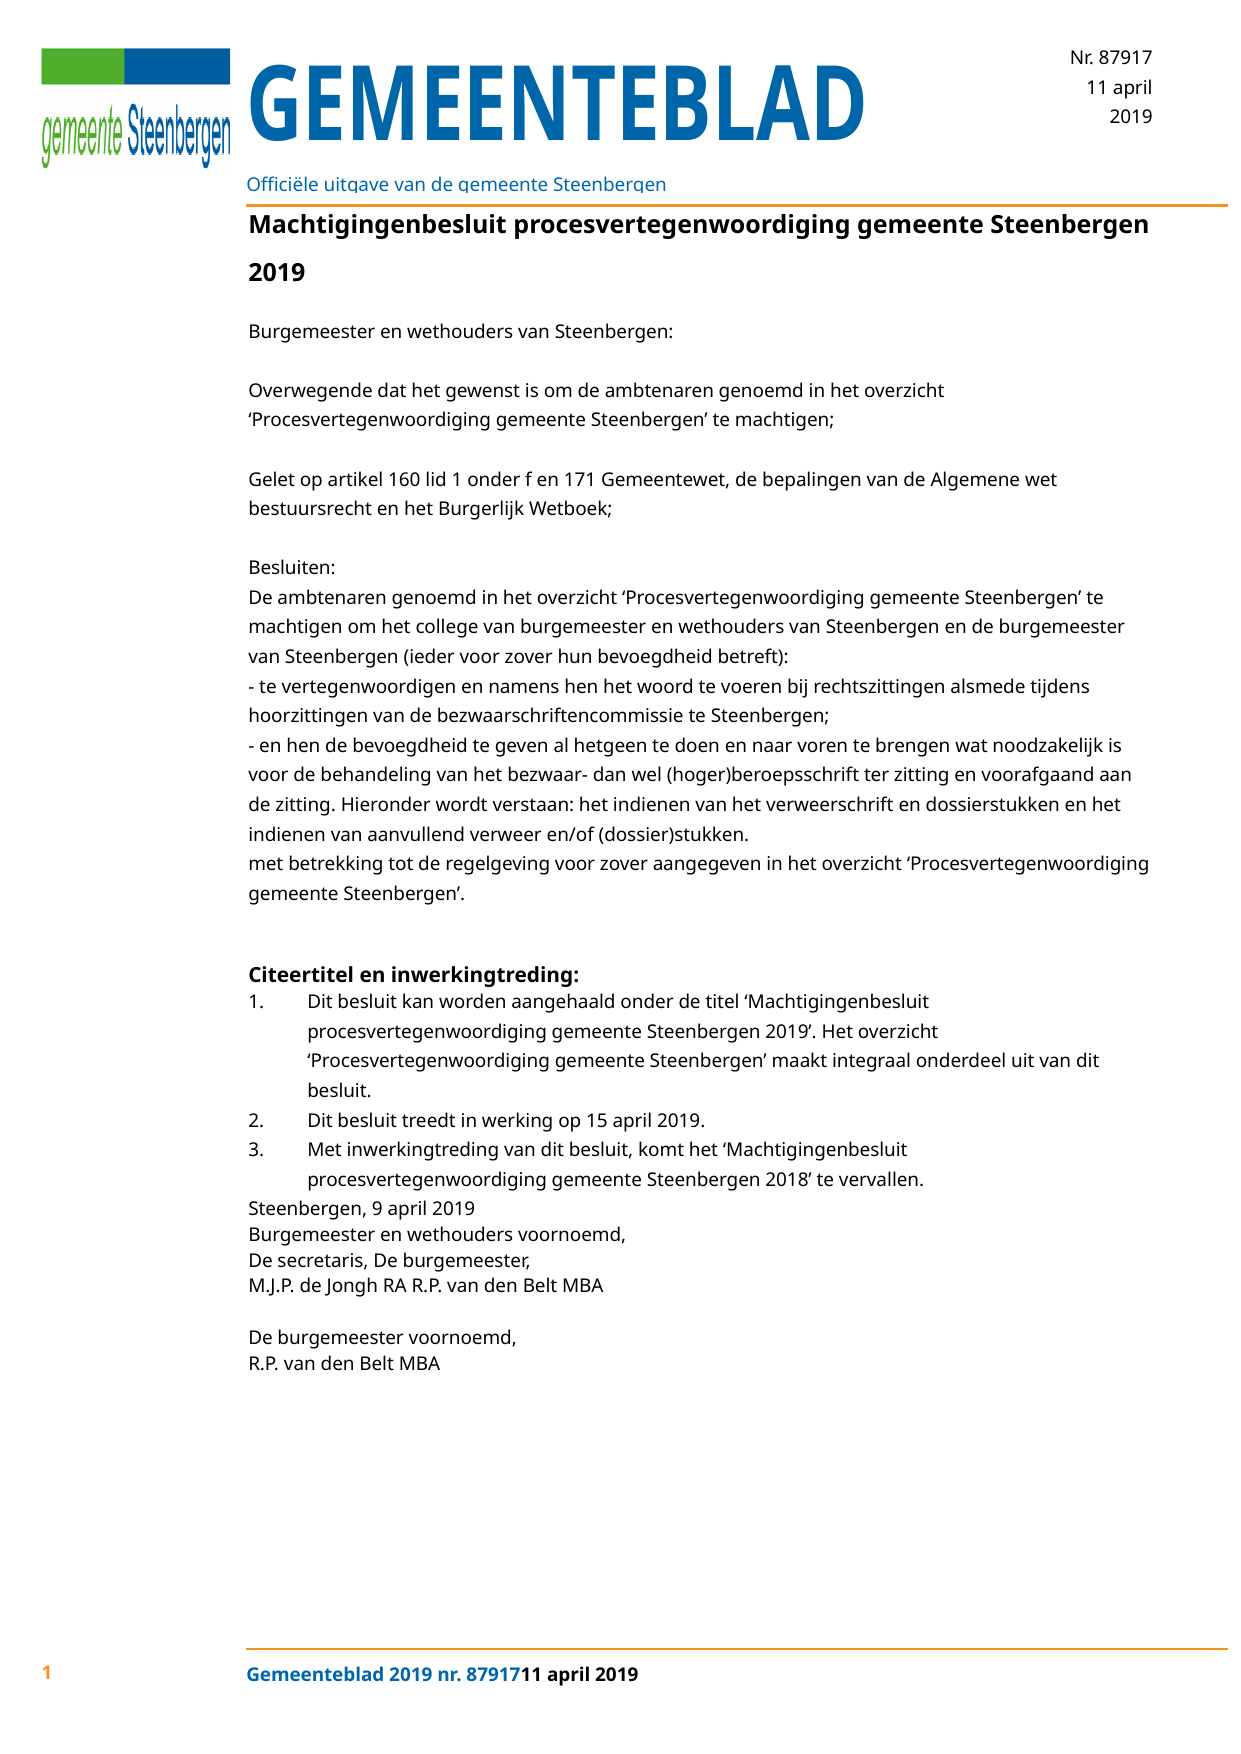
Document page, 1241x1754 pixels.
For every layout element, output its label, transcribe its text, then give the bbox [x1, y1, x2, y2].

text M.J.P. de Jongh RA R.P. van den Belt MBA [248, 1273, 1152, 1298]
list Dit besluit kan worden aangehaald onder de titel ‘Machtigingenbesluit procesvertegenwoordiging gemeente Steenbergen 2019’. Het overzicht ‘Procesvertegenwoordiging gemeente Steenbergen’ maakt integraal onderdeel uit van dit besluit. [248, 988, 1152, 1103]
text Gelet op artikel 160 lid 1 onder f en 171 Gemeentewet, de bepalingen van de Algemene wet bestuursrecht en het Burgerlijk Wetboek; [248, 466, 1152, 521]
text Overwegende dat het gewenst is om de ambtenaren genoemd in het overzicht ‘Procesvertegenwoordiging gemeente Steenbergen’ te machtigen; [248, 377, 1152, 432]
text met betrekking tot de regelgeving voor zover aangegeven in het overzicht ‘Procesvertegenwoordiging gemeente Steenbergen’. [248, 850, 1152, 906]
text Burgemeester en wethouders voornoemd, [248, 1221, 1152, 1247]
list Met inwerkingtreding van dit besluit, komt het ‘Machtigingenbesluit procesvertegenwoordiging gemeente Steenbergen 2018’ te vervallen. [248, 1136, 1152, 1192]
text - en hen de bevoegdheid te geven al hetgeen te doen en naar voren te brengen wat noodzakelijk is voor de behandeling van het bezwaar- dan wel (hoger)beroepsschrift ter zitting en voorafgaand aan de zitting. Hieronder wordt verstaan: het indienen van het verweerschrift en dossierstukken en het indienen van aanvullend verweer en/of (dossier)stukken. [248, 732, 1152, 847]
text Burgemeester en wethouders van Steenbergen: [248, 318, 1152, 344]
text R.P. van den Belt MBA [248, 1350, 1152, 1376]
picture [41, 47, 231, 172]
text - te vertegenwoordigen en namens hen het woord te voeren bij rechtszittingen alsmede tijdens hoorzittingen van de bezwaarschriftencommissie te Steenbergen; [248, 673, 1152, 728]
text Machtigingenbesluit procesvertegenwoordiging gemeente Steenbergen 2019 [248, 207, 1152, 288]
text De ambtenaren genoemd in het overzicht ‘Procesvertegenwoordiging gemeente Steenbergen’ te machtigen om het college van burgemeester en wethouders van Steenbergen en de burgemeester van Steenbergen (ieder voor zover hun bevoegdheid betreft): [248, 584, 1152, 669]
list Dit besluit treedt in werking op 15 april 2019. [248, 1107, 1152, 1132]
text De secretaris, De burgemeester, [248, 1247, 1152, 1273]
text Citeertitel en inwerkingtreding: [248, 960, 1152, 988]
text Besluiten: [248, 554, 1152, 580]
text De burgemeester voornoemd, [248, 1324, 1152, 1350]
text Steenbergen, 9 april 2019 [248, 1196, 1152, 1221]
